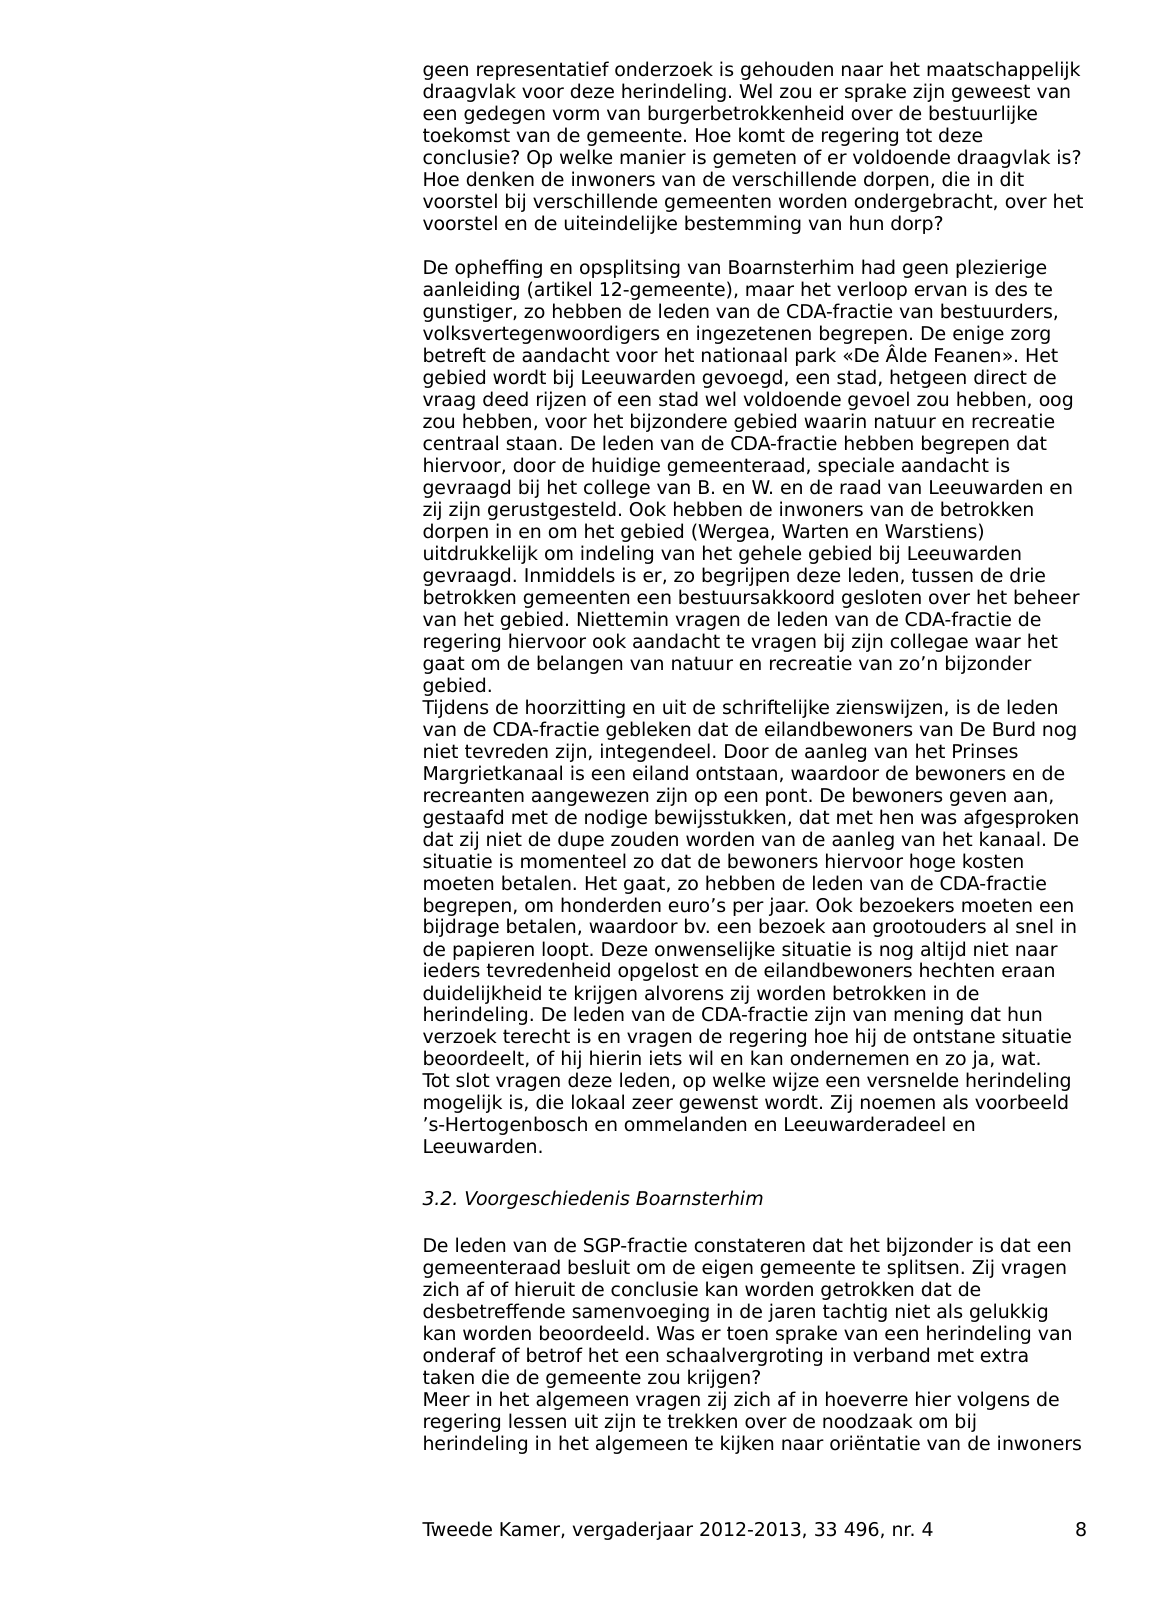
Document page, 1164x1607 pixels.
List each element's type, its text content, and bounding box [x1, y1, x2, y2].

text De leden van de SGP-fractie constateren dat het bijzonder is dat een gemeenteraad besluit om de eigen gemeente te splitsen. Zij vragen zich af of hieruit de conclusie kan worden getrokken dat de desbetreffende samenvoeging in de jaren tachtig niet als gelukkig kan worden beoordeeld. Was er toen sprake van een herindeling van onderaf of betrof het een schaalvergroting in verband met extra taken die de gemeente zou krijgen? [422, 1235, 1087, 1389]
text Tot slot vragen deze leden, op welke wijze een versnelde herindeling mogelijk is, die lokaal zeer gewenst wordt. Zij noemen als voorbeeld ’s-Hertogenbosch en ommelanden en Leeuwarderadeel en Leeuwarden. [422, 1070, 1087, 1158]
text Tijdens de hoorzitting en uit de schriftelijke zienswijzen, is de leden van de CDA-fractie gebleken dat de eilandbewoners van De Burd nog niet tevreden zijn, integendeel. Door de aanleg van het Prinses Margrietkanaal is een eiland ontstaan, waardoor de bewoners en de recreanten aangewezen zijn op een pont. De bewoners geven aan, gestaafd met de nodige bewijsstukken, dat met hen was afgesproken dat zij niet de dupe zouden worden van de aanleg van het kanaal. De situatie is momenteel zo dat de bewoners hiervoor hoge kosten moeten betalen. Het gaat, zo hebben de leden van de CDA-fractie begrepen, om honderden euro’s per jaar. Ook bezoekers moeten een bijdrage betalen, waardoor bv. een bezoek aan grootouders al snel in de papieren loopt. Deze onwenselijke situatie is nog altijd niet naar ieders tevredenheid opgelost en de eilandbewoners hechten eraan duidelijkheid te krijgen alvorens zij worden betrokken in de herindeling. De leden van de CDA-fractie zijn van mening dat hun verzoek terecht is en vragen de regering hoe hij de ontstane situatie beoordeelt, of hij hierin iets wil en kan ondernemen en zo ja, wat. [422, 697, 1087, 1070]
text geen representatief onderzoek is gehouden naar het maatschappelijk draagvlak voor deze herindeling. Wel zou er sprake zijn geweest van een gedegen vorm van burgerbetrokkenheid over de bestuurlijke toekomst van de gemeente. Hoe komt de regering tot deze conclusie? Op welke manier is gemeten of er voldoende draagvlak is? Hoe denken de inwoners van de verschillende dorpen, die in dit voorstel bij verschillende gemeenten worden ondergebracht, over het voorstel en de uiteindelijke bestemming van hun dorp? [422, 59, 1087, 235]
text Meer in het algemeen vragen zij zich af in hoeverre hier volgens de regering lessen uit zijn te trekken over de noodzaak om bij herindeling in het algemeen te kijken naar oriëntatie van de inwoners [422, 1389, 1087, 1455]
subtitle 3.2. Voorgeschiedenis Boarnsterhim [422, 1188, 1087, 1210]
text De opheffing en opsplitsing van Boarnsterhim had geen plezierige aanleiding (artikel 12-gemeente), maar het verloop ervan is des te gunstiger, zo hebben de leden van de CDA-fractie van bestuurders, volksvertegenwoordigers en ingezetenen begrepen. De enige zorg betreft de aandacht voor het nationaal park «De Âlde Feanen». Het gebied wordt bij Leeuwarden gevoegd, een stad, hetgeen direct de vraag deed rijzen of een stad wel voldoende gevoel zou hebben, oog zou hebben, voor het bijzondere gebied waarin natuur en recreatie centraal staan. De leden van de CDA-fractie hebben begrepen dat hiervoor, door de huidige gemeenteraad, speciale aandacht is gevraagd bij het college van B. en W. en de raad van Leeuwarden en zij zijn gerustgesteld. Ook hebben de inwoners van de betrokken dorpen in en om het gebied (Wergea, Warten en Warstiens) uitdrukkelijk om indeling van het gehele gebied bij Leeuwarden gevraagd. Inmiddels is er, zo begrijpen deze leden, tussen de drie betrokken gemeenten een bestuursakkoord gesloten over het beheer van het gebied. Niettemin vragen de leden van de CDA-fractie de regering hiervoor ook aandacht te vragen bij zijn collegae waar het gaat om de belangen van natuur en recreatie van zo’n bijzonder gebied. [422, 257, 1087, 697]
